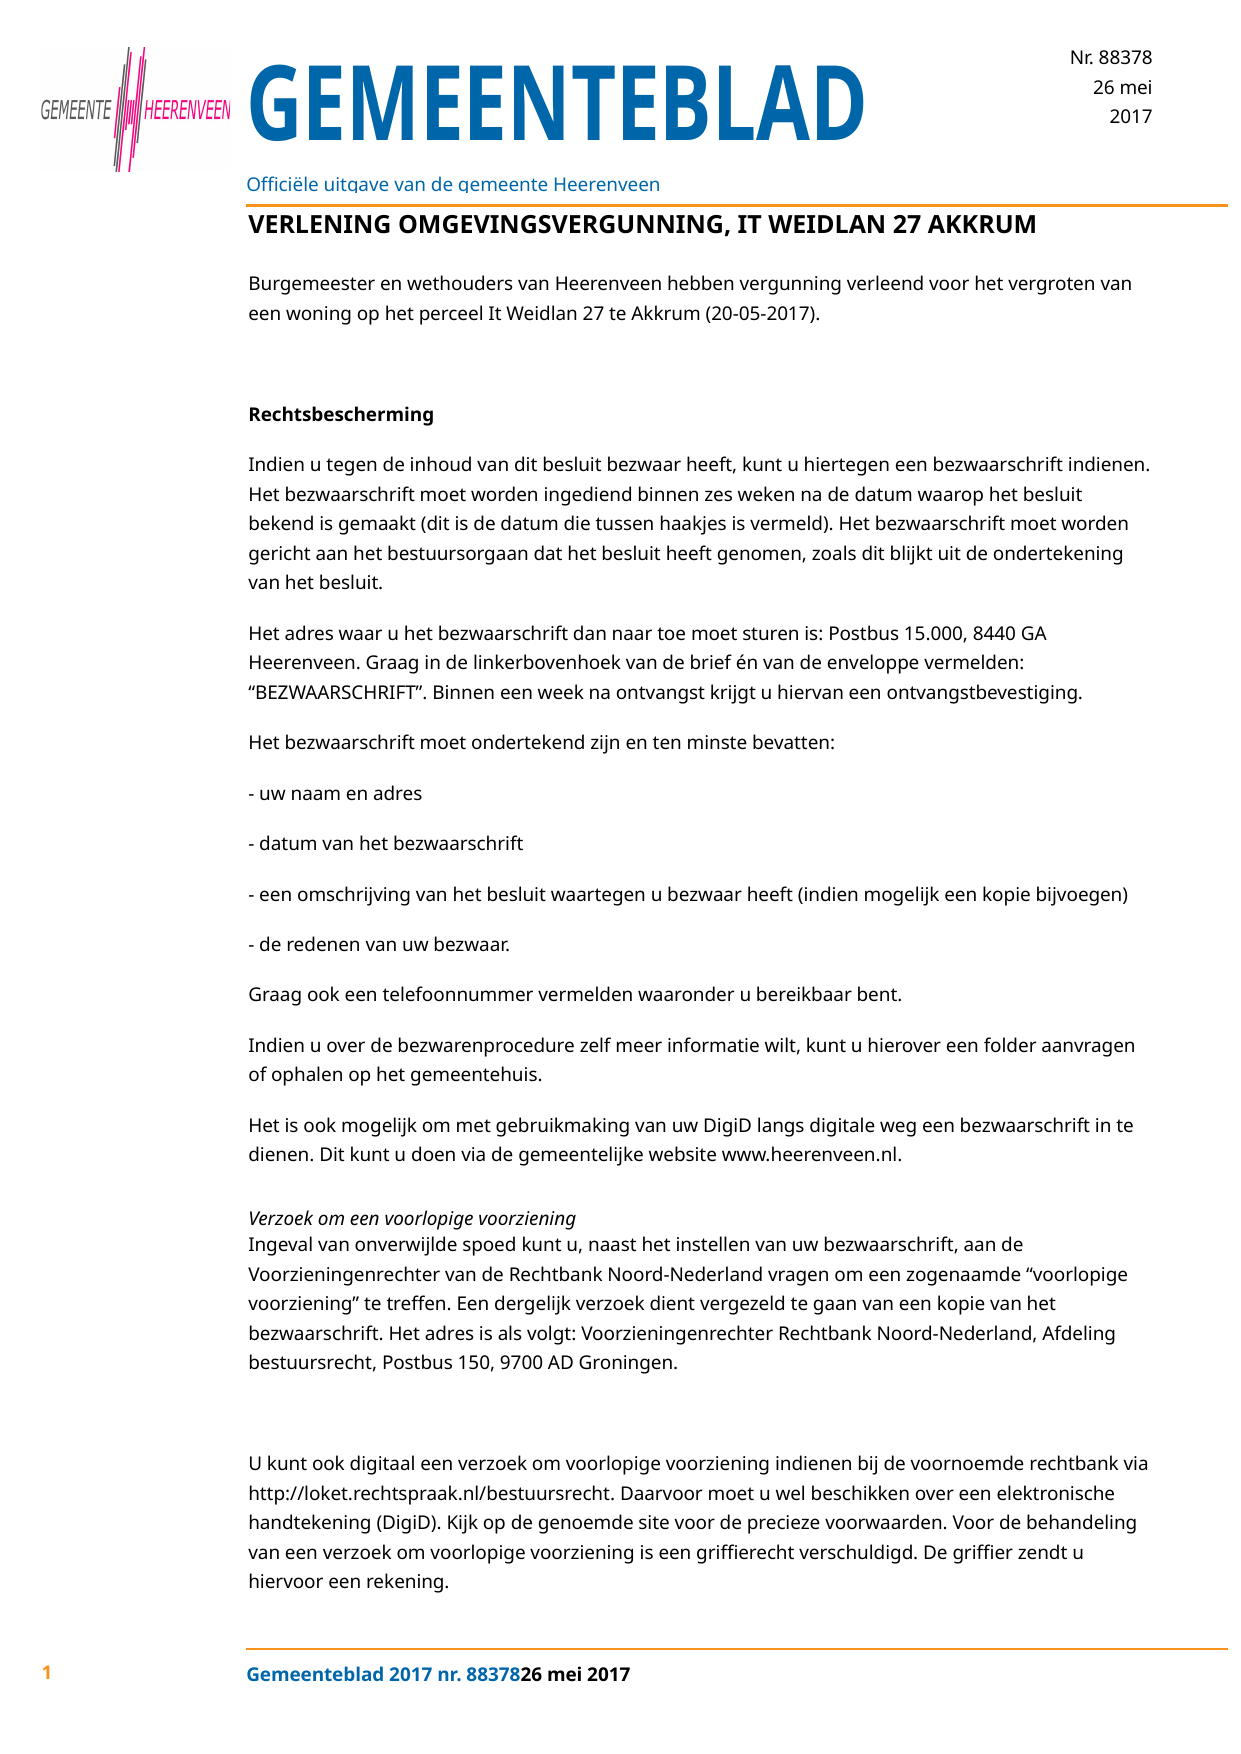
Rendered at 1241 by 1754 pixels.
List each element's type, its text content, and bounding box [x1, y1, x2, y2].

text - de redenen van uw bezwaar. [248, 931, 1152, 957]
text U kunt ook digitaal een verzoek om voorlopige voorziening indienen bij de voornoemde rechtbank via http://loket.rechtspraak.nl/bestuursrecht. Daarvoor moet u wel beschikken over een elektronische handtekening (DigiD). Kijk op de genoemde site voor de precieze voorwaarden. Voor de behandeling van een verzoek om voorlopige voorziening is een griffierecht verschuldigd. De griffier zendt u hiervoor een rekening. [248, 1450, 1152, 1594]
text Het bezwaarschrift moet ondertekend zijn en ten minste bevatten: [248, 729, 1152, 755]
text VERLENING OMGEVINGSVERGUNNING, IT WEIDLAN 27 AKKRUM [248, 207, 1152, 241]
text Rechtsbescherming [248, 401, 1152, 426]
text Verzoek om een voorlopige voorziening [248, 1206, 1152, 1231]
text Het is ook mogelijk om met gebruikmaking van uw DigiD langs digitale weg een bezwaarschrift in te dienen. Dit kunt u doen via de gemeentelijke website www.heerenveen.nl. [248, 1112, 1152, 1167]
text Indien u over de bezwarenprocedure zelf meer informatie wilt, kunt u hierover een folder aanvragen of ophalen op het gemeentehuis. [248, 1032, 1152, 1087]
text - een omschrijving van het besluit waartegen u bezwaar heeft (indien mogelijk een kopie bijvoegen) [248, 881, 1152, 906]
picture [41, 47, 231, 172]
text Het adres waar u het bezwaarschrift dan naar toe moet sturen is: Postbus 15.000, 8440 GA Heerenveen. Graag in de linkerbovenhoek van de brief én van de enveloppe vermelden: “BEZWAARSCHRIFT”. Binnen een week na ontvangst krijgt u hiervan een ontvangstbevestiging. [248, 620, 1152, 705]
text Graag ook een telefoonnummer vermelden waaronder u bereikbaar bent. [248, 982, 1152, 1007]
text Ingeval van onverwijlde spoed kunt u, naast het instellen van uw bezwaarschrift, aan de Voorzieningenrechter van de Rechtbank Noord-Nederland vragen om een zogenaamde “voorlopige voorziening” te treffen. Een dergelijk verzoek dient vergezeld te gaan van een kopie van het bezwaarschrift. Het adres is als volgt: Voorzieningenrechter Rechtbank Noord-Nederland, Afdeling bestuursrecht, Postbus 150, 9700 AD Groningen. [248, 1231, 1152, 1375]
text Burgemeester en wethouders van Heerenveen hebben vergunning verleend voor het vergroten van een woning op het perceel It Weidlan 27 te Akkrum (20-05-2017). [248, 270, 1152, 326]
text Indien u tegen de inhoud van dit besluit bezwaar heeft, kunt u hiertegen een bezwaarschrift indienen. Het bezwaarschrift moet worden ingediend binnen zes weken na de datum waarop het besluit bekend is gemaakt (dit is de datum die tussen haakjes is vermeld). Het bezwaarschrift moet worden gericht aan het bestuursorgaan dat het besluit heeft genomen, zoals dit blijkt uit de ondertekening van het besluit. [248, 451, 1152, 595]
text - datum van het bezwaarschrift [248, 830, 1152, 856]
text - uw naam en adres [248, 780, 1152, 806]
